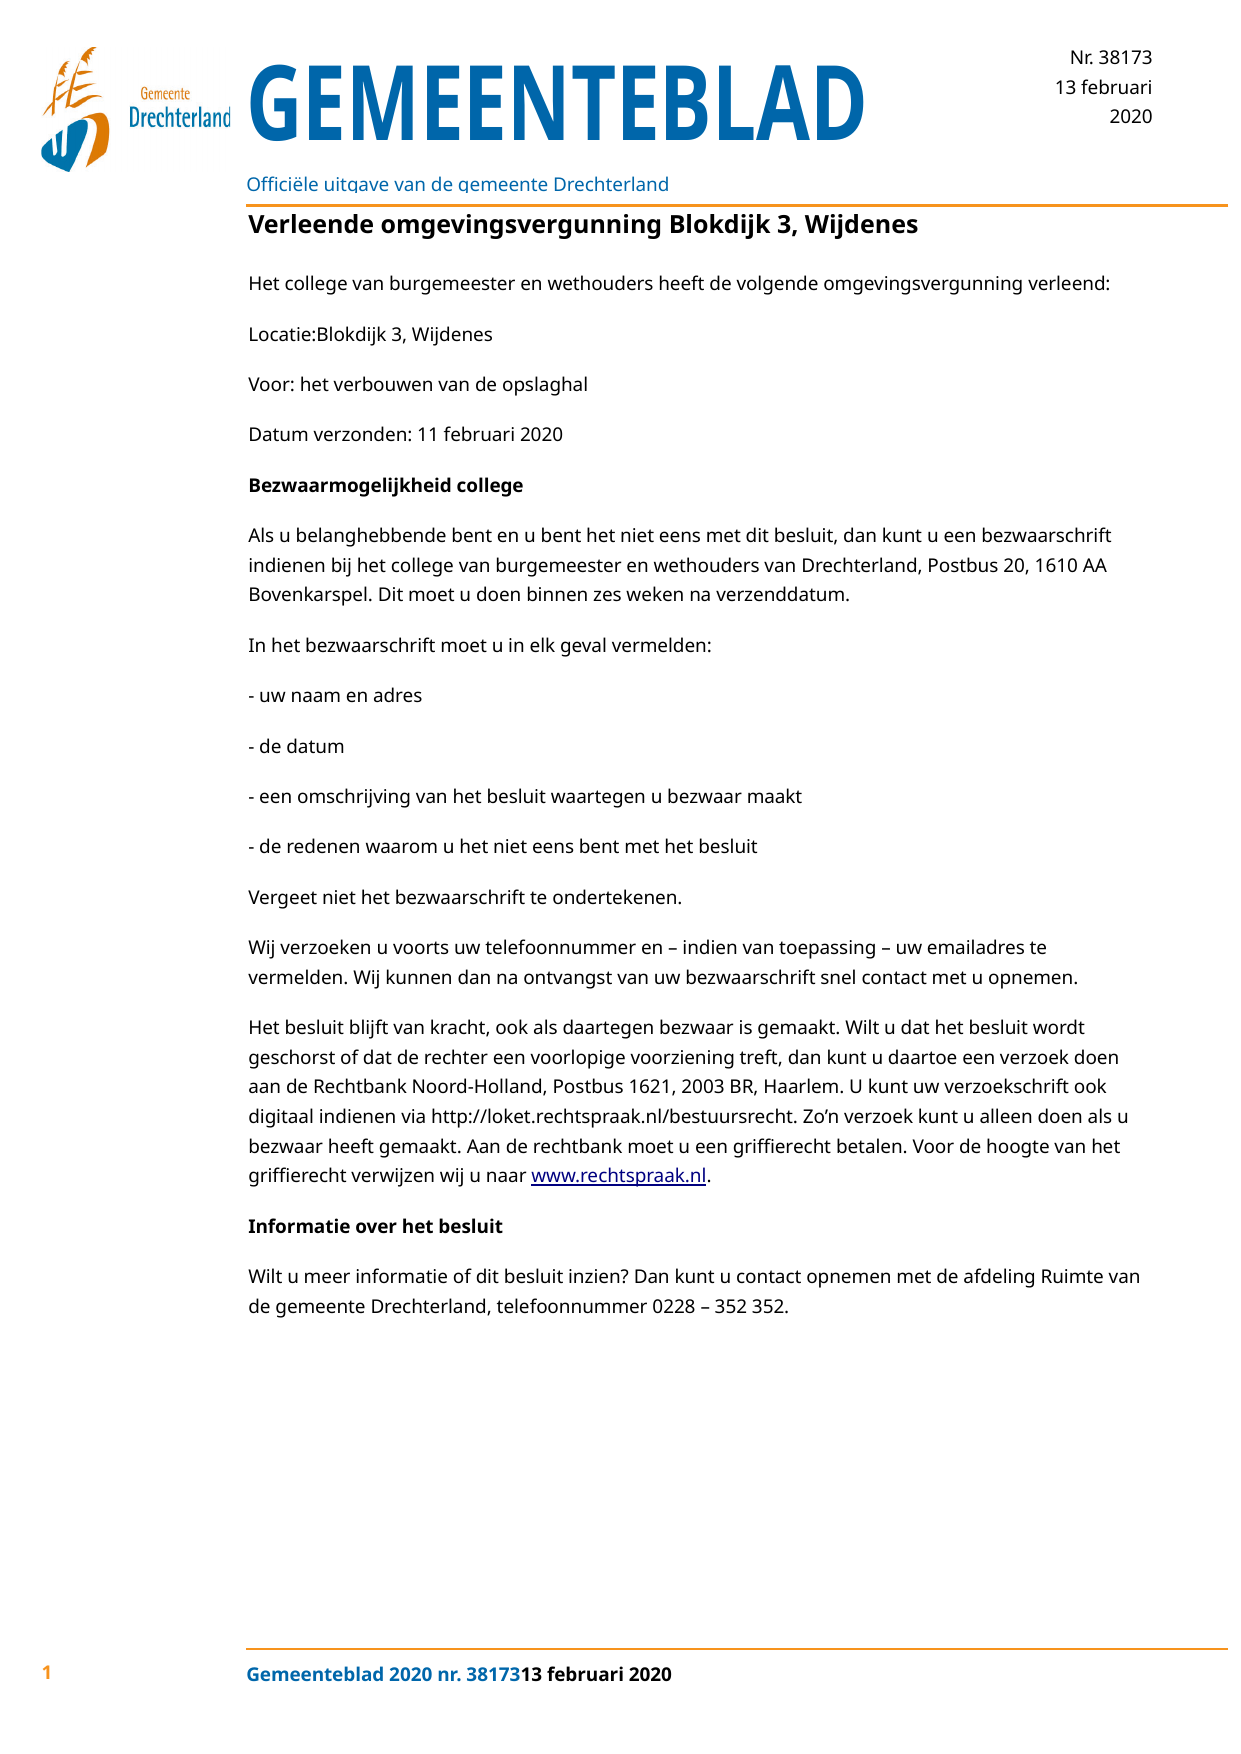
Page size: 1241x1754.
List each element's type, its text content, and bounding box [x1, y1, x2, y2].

text Verleende omgevingsvergunning Blokdijk 3, Wijdenes [248, 207, 1152, 241]
text In het bezwaarschrift moet u in elk geval vermelden: [248, 632, 1152, 658]
text - een omschrijving van het besluit waartegen u bezwaar maakt [248, 783, 1152, 809]
picture [41, 47, 231, 172]
text - de datum [248, 733, 1152, 758]
picture [226, 115, 231, 124]
text Voor: het verbouwen van de opslaghal [248, 371, 1152, 397]
text Informatie over het besluit [248, 1213, 1152, 1238]
text Bezwaarmogelijkheid college [248, 472, 1152, 498]
text Vergeet niet het bezwaarschrift te ondertekenen. [248, 884, 1152, 910]
text Het college van burgemeester en wethouders heeft de volgende omgevingsvergunning verleend: [248, 270, 1152, 296]
text - de redenen waarom u het niet eens bent met het besluit [248, 834, 1152, 859]
text Wij verzoeken u voorts uw telefoonnummer en – indien van toepassing – uw emailadres te vermelden. Wij kunnen dan na ontvangst van uw bezwaarschrift snel contact met u opnemen. [248, 934, 1152, 990]
text Het besluit blijft van kracht, ook als daartegen bezwaar is gemaakt. Wilt u dat het besluit wordt geschorst of dat de rechter een voorlopige voorziening treft, dan kunt u daartoe een verzoek doen aan de Rechtbank Noord-Holland, Postbus 1621, 2003 BR, Haarlem. U kunt uw verzoekschrift ook digitaal indienen via http://loket.rechtspraak.nl/bestuursrecht. Zo’n verzoek kunt u alleen doen als u bezwaar heeft gemaakt. Aan de rechtbank moet u een griffierecht betalen. Voor de hoogte van het griffierecht verwijzen wij u naar www.rechtspraak.nl. [248, 1014, 1152, 1188]
text - uw naam en adres [248, 682, 1152, 708]
text Locatie:Blokdijk 3, Wijdenes [248, 321, 1152, 346]
text Datum verzonden: 11 februari 2020 [248, 422, 1152, 447]
text Wilt u meer informatie of dit besluit inzien? Dan kunt u contact opnemen met de afdeling Ruimte van de gemeente Drechterland, telefoonnummer 0228 – 352 352. [248, 1263, 1152, 1318]
picture [41, 158, 64, 172]
text Als u belanghebbende bent en u bent het niet eens met dit besluit, dan kunt u een bezwaarschrift indienen bij het college van burgemeester en wethouders van Drechterland, Postbus 20, 1610 AA Bovenkarspel. Dit moet u doen binnen zes weken na verzenddatum. [248, 522, 1152, 607]
